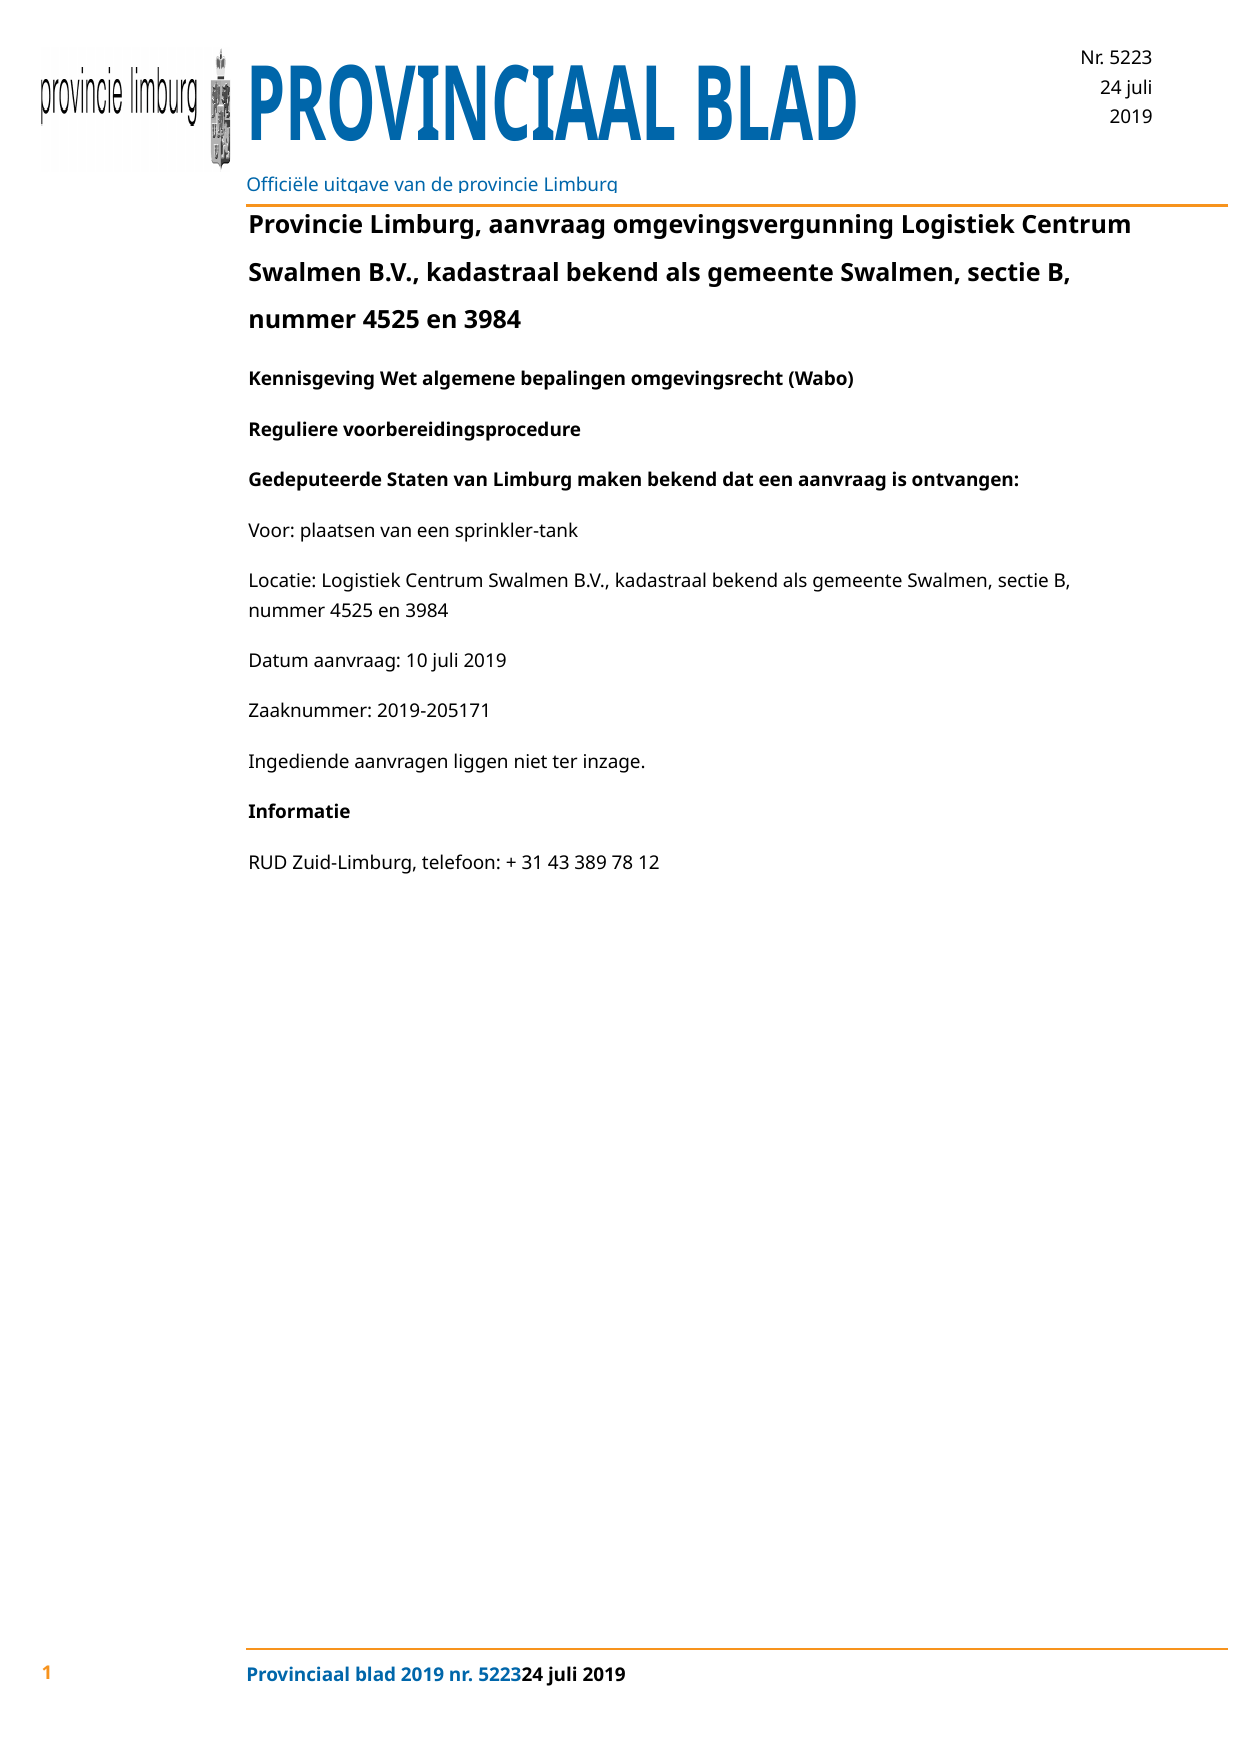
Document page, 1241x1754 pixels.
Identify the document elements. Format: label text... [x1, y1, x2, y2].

text Locatie: Logistiek Centrum Swalmen B.V., kadastraal bekend als gemeente Swalmen, sectie B, nummer 4525 en 3984 [248, 567, 1152, 622]
text Kennisgeving Wet algemene bepalingen omgevingsrecht (Wabo) [248, 366, 1152, 391]
text Informatie [248, 798, 1152, 824]
text Gedeputeerde Staten van Limburg maken bekend dat een aanvraag is ontvangen: [248, 466, 1152, 492]
picture [41, 47, 231, 172]
text RUD Zuid-Limburg, telefoon: + 31 43 389 78 12 [248, 849, 1152, 874]
text Provincie Limburg, aanvraag omgevingsvergunning Logistiek Centrum Swalmen B.V., kadastraal bekend als gemeente Swalmen, sectie B, nummer 4525 en 3984 [248, 207, 1152, 336]
text Voor: plaatsen van een sprinkler-tank [248, 517, 1152, 542]
text Ingediende aanvragen liggen niet ter inzage. [248, 748, 1152, 774]
text Datum aanvraag: 10 juli 2019 [248, 647, 1152, 673]
text Zaaknummer: 2019-205171 [248, 698, 1152, 723]
text Reguliere voorbereidingsprocedure [248, 416, 1152, 442]
